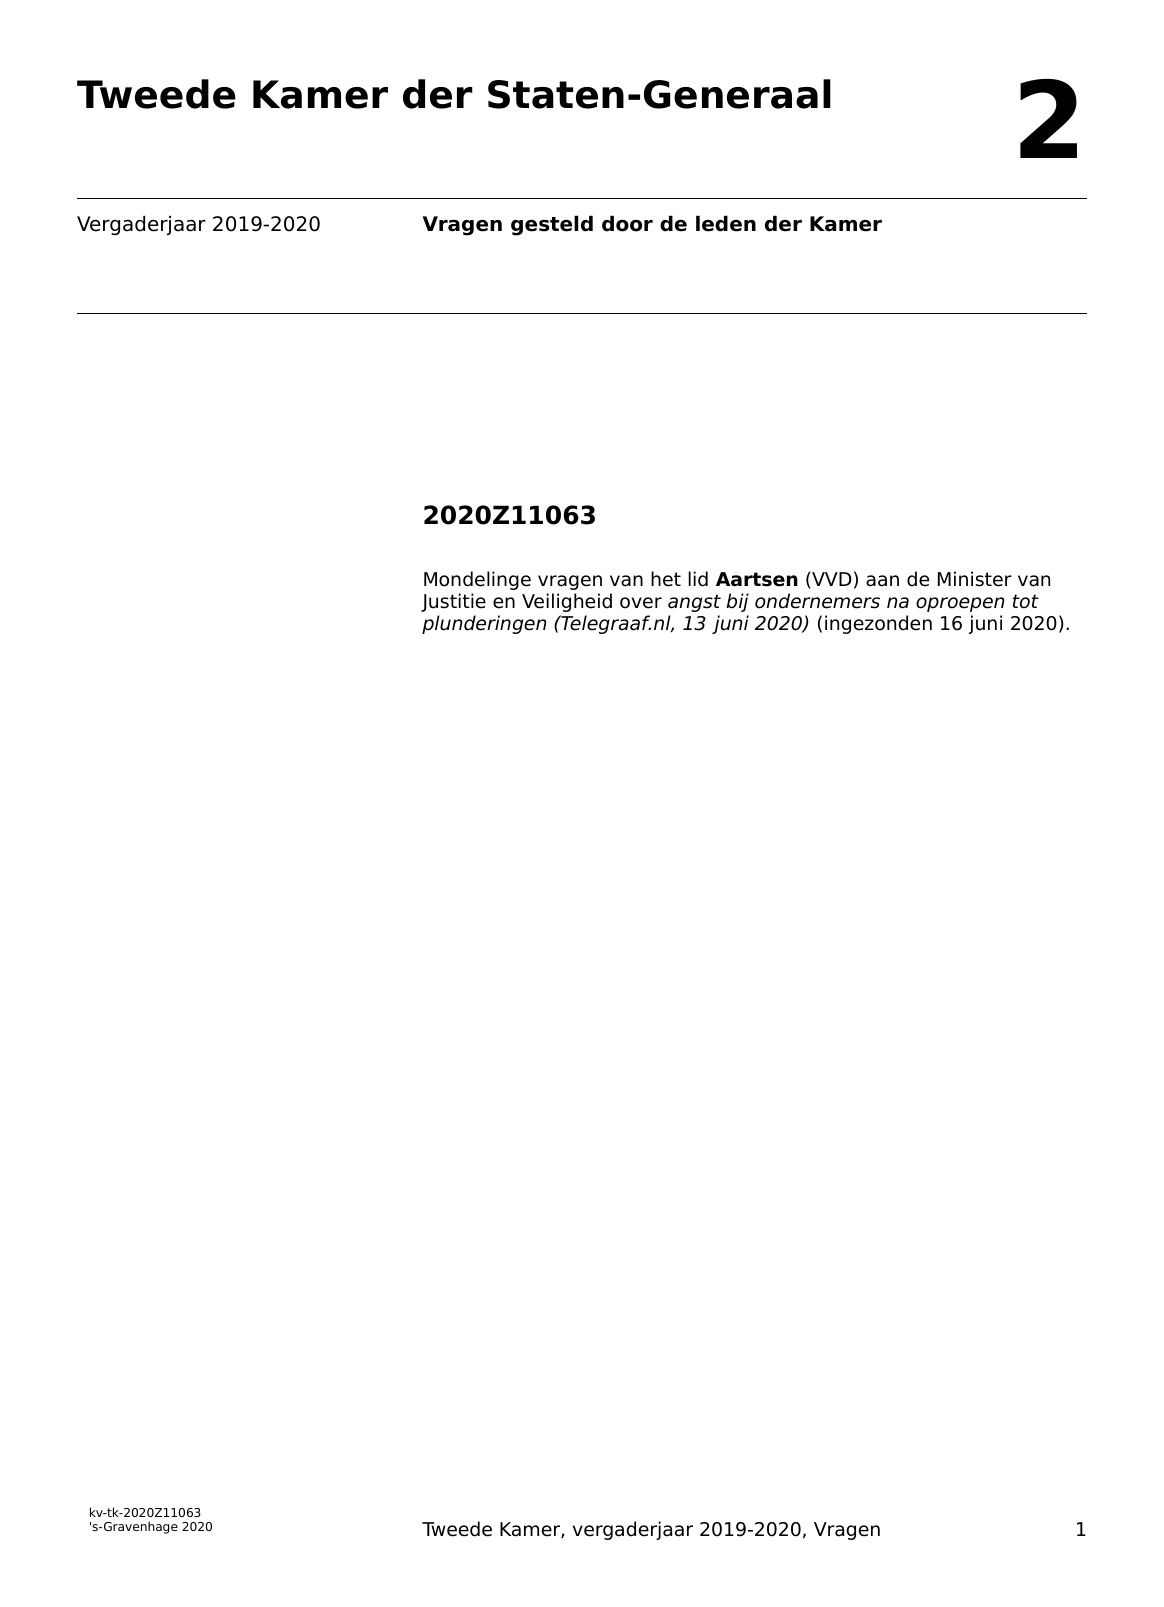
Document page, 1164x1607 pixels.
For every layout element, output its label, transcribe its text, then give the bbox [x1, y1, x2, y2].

text 's-Gravenhage 2020 [88, 1520, 323, 1534]
text Mondelinge vragen van het lid Aartsen (VVD) aan de Minister van Justitie en Veiligheid over angst bij ondernemers na oproepen tot plunderingen (Telegraaf.nl, 13 juni 2020) (ingezonden 16 juni 2020). [422, 569, 1087, 635]
table_cell Vragen gesteld door de leden der Kamer [422, 199, 1087, 313]
table_cell Vergaderjaar 2019-2020 [77, 199, 422, 313]
table_header 2 [886, 59, 1087, 198]
text kv-tk-2020Z11063 [88, 1506, 323, 1520]
table_header Tweede Kamer der Staten-Generaal [77, 59, 886, 198]
text 2020Z11063 [422, 501, 1087, 531]
